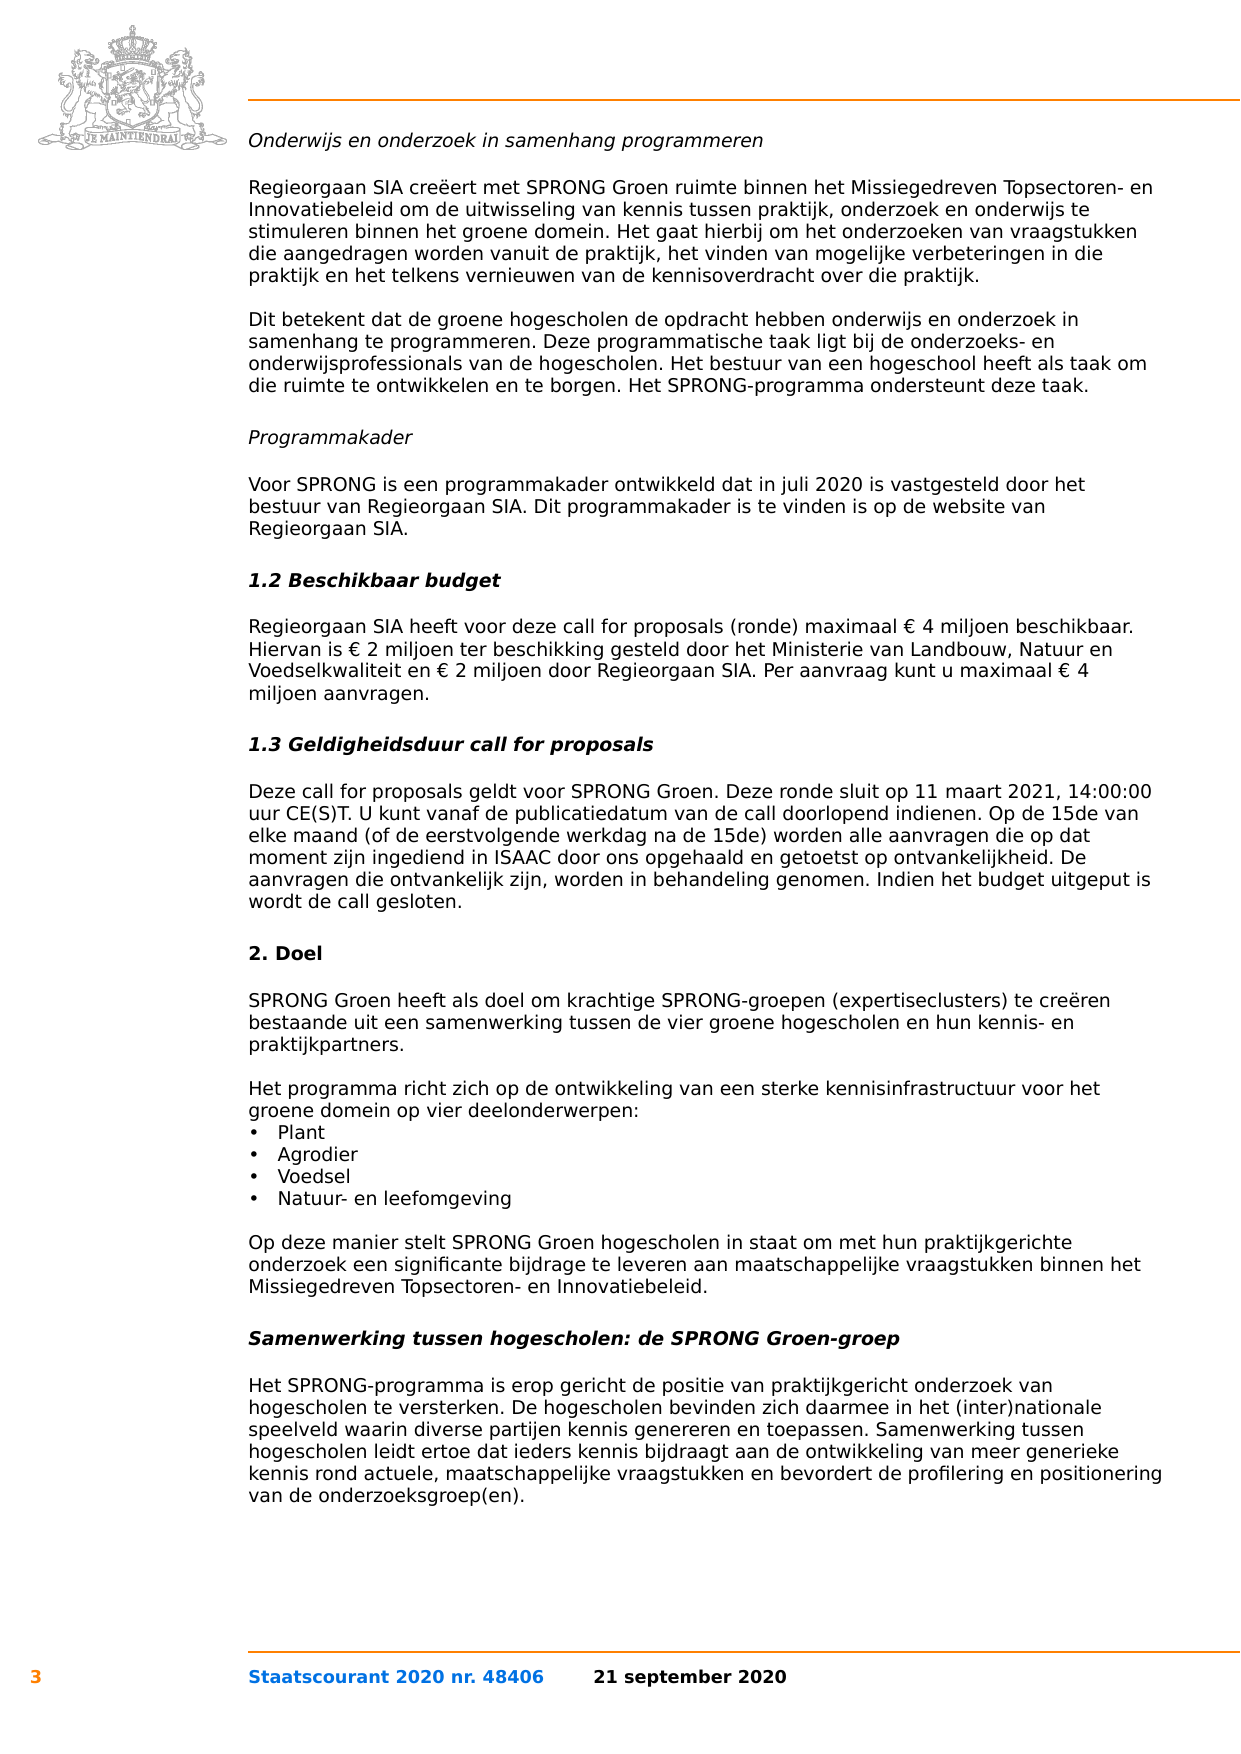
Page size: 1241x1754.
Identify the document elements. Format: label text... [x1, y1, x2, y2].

text Regieorgaan SIA heeft voor deze call for proposals (ronde) maximaal € 4 miljoen beschikbaar. Hiervan is € 2 miljoen ter beschikking gesteld door het Ministerie van Landbouw, Natuur en Voedselkwaliteit en € 2 miljoen door Regieorgaan SIA. Per aanvraag kunt u maximaal € 4 miljoen aanvragen. [248, 616, 1163, 704]
subtitle Samenwerking tussen hogescholen: de SPRONG Groen-groep [248, 1328, 1163, 1350]
text • Voedsel [248, 1166, 1163, 1188]
picture [38, 25, 227, 150]
subtitle Programmakader [248, 427, 1163, 448]
text Regieorgaan SIA creëert met SPRONG Groen ruimte binnen het Missiegedreven Topsectoren- en Innovatiebeleid om de uitwisseling van kennis tussen praktijk, onderzoek en onderwijs te stimuleren binnen het groene domein. Het gaat hierbij om het onderzoeken van vraagstukken die aangedragen worden vanuit de praktijk, het vinden van mogelijke verbeteringen in die praktijk en het telkens vernieuwen van de kennisoverdracht over die praktijk. [248, 177, 1163, 287]
text Voor SPRONG is een programmakader ontwikkeld dat in juli 2020 is vastgesteld door het bestuur van Regieorgaan SIA. Dit programmakader is te vinden is op de website van Regieorgaan SIA. [248, 473, 1163, 539]
text SPRONG Groen heeft als doel om krachtige SPRONG-groepen (expertiseclusters) te creëren bestaande uit een samenwerking tussen de vier groene hogescholen en hun kennis- en praktijkpartners. [248, 990, 1163, 1056]
subtitle 1.2 Beschikbaar budget [248, 569, 1163, 591]
text Het SPRONG-programma is erop gericht de positie van praktijkgericht onderzoek van hogescholen te versterken. De hogescholen bevinden zich daarmee in het (inter)nationale speelveld waarin diverse partijen kennis genereren en toepassen. Samenwerking tussen hogescholen leidt ertoe dat ieders kennis bijdraagt aan de ontwikkeling van meer generieke kennis rond actuele, maatschappelijke vraagstukken en bevordert de profilering en positionering van de onderzoeksgroep(en). [248, 1375, 1163, 1507]
text Dit betekent dat de groene hogescholen de opdracht hebben onderwijs en onderzoek in samenhang te programmeren. Deze programmatische taak ligt bij de onderzoeks- en onderwijsprofessionals van de hogescholen. Het bestuur van een hogeschool heeft als taak om die ruimte te ontwikkelen en te borgen. Het SPRONG-programma ondersteunt deze taak. [248, 309, 1163, 397]
text Op deze manier stelt SPRONG Groen hogescholen in staat om met hun praktijkgerichte onderzoek een significante bijdrage te leveren aan maatschappelijke vraagstukken binnen het Missiegedreven Topsectoren- en Innovatiebeleid. [248, 1232, 1163, 1298]
text Deze call for proposals geldt voor SPRONG Groen. Deze ronde sluit op 11 maart 2021, 14:00:00 uur CE(S)T. U kunt vanaf de publicatiedatum van de call doorlopend indienen. Op de 15de van elke maand (of de eerstvolgende werkdag na de 15de) worden alle aanvragen die op dat moment zijn ingediend in ISAAC door ons opgehaald en getoetst op ontvankelijkheid. De aanvragen die ontvankelijk zijn, worden in behandeling genomen. Indien het budget uitgeput is wordt de call gesloten. [248, 781, 1163, 913]
subtitle 2. Doel [248, 943, 1163, 965]
text • Agrodier [248, 1144, 1163, 1166]
subtitle 1.3 Geldigheidsduur call for proposals [248, 734, 1163, 756]
text • Natuur- en leefomgeving [248, 1188, 1163, 1210]
subtitle Onderwijs en onderzoek in samenhang programmeren [248, 130, 1163, 152]
text Het programma richt zich op de ontwikkeling van een sterke kennisinfrastructuur voor het groene domein op vier deelonderwerpen: [248, 1078, 1163, 1122]
text • Plant [248, 1122, 1163, 1144]
